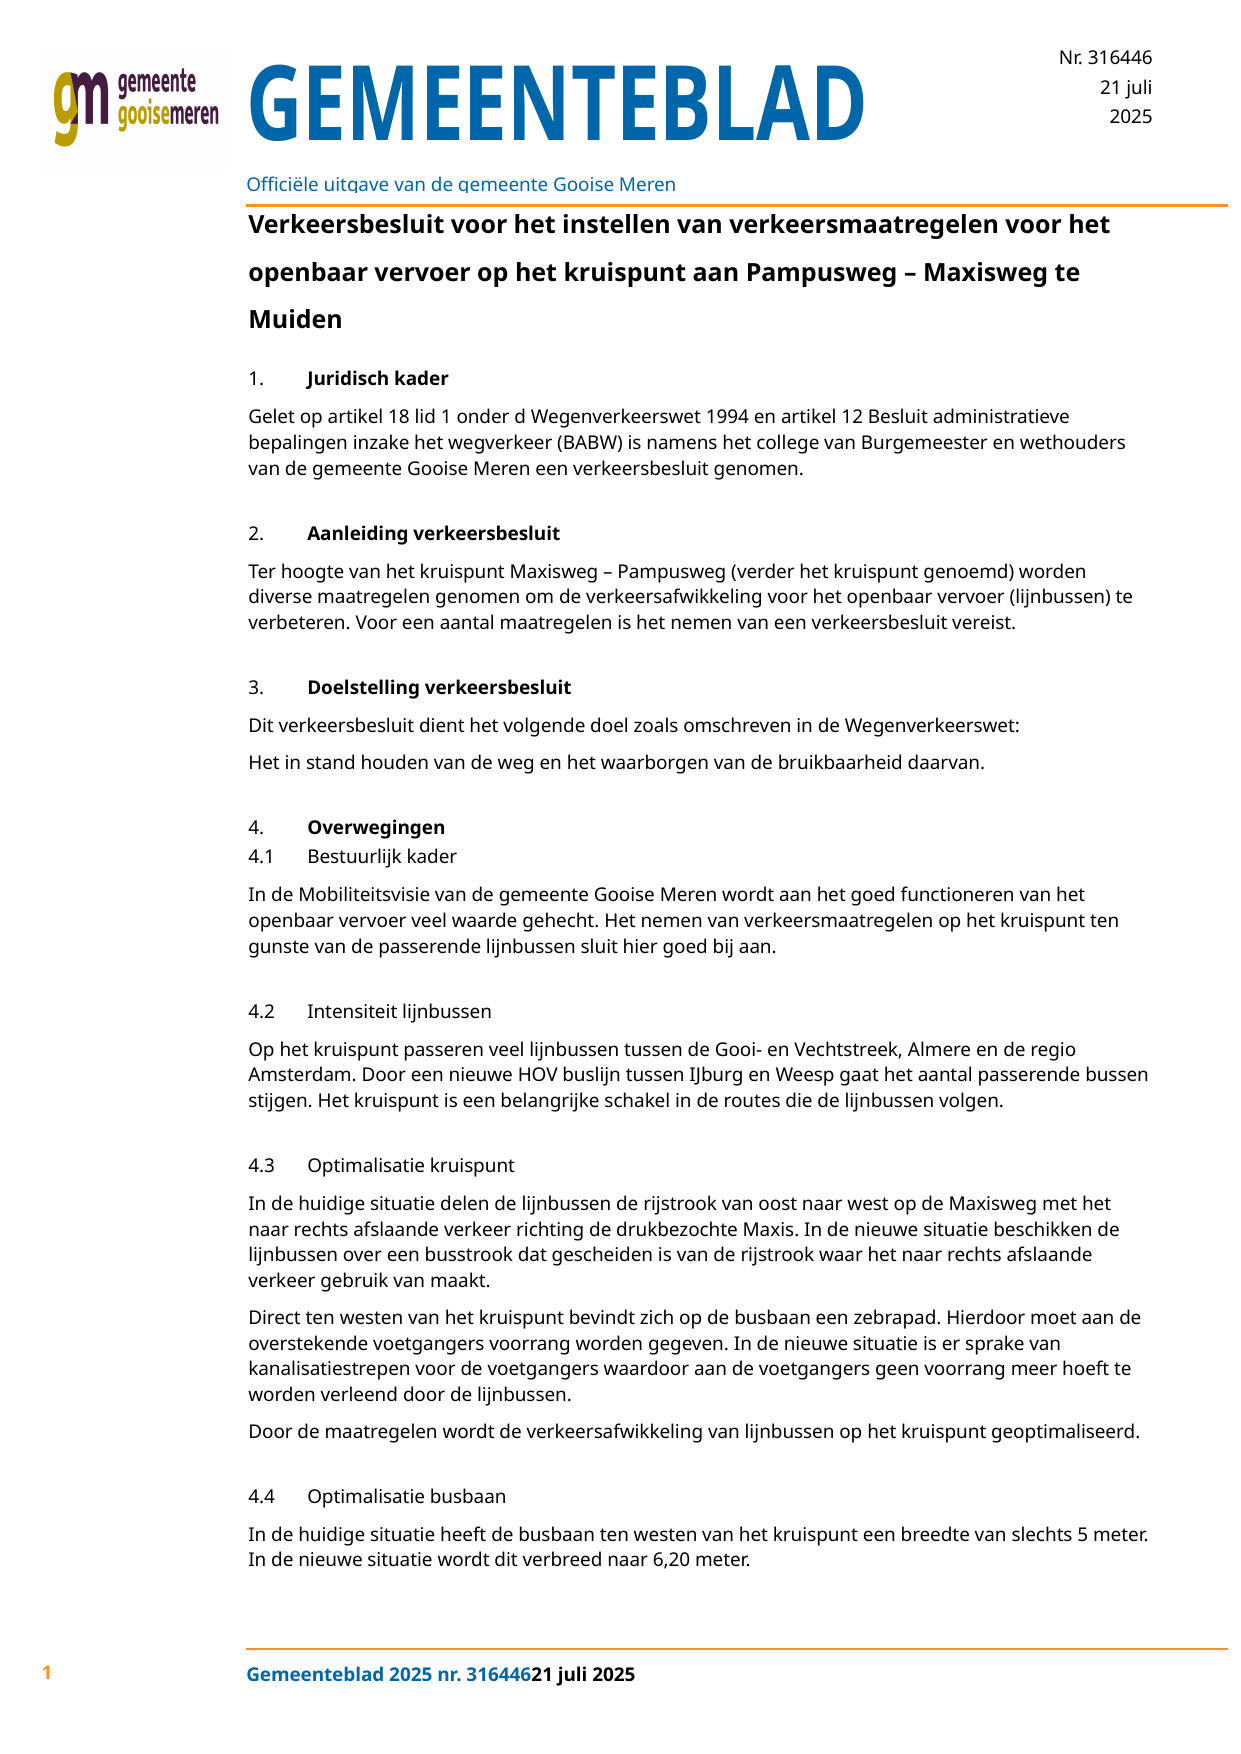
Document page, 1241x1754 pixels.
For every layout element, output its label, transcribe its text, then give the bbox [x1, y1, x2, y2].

list Aanleiding verkeersbesluit [248, 520, 1152, 546]
text In de Mobiliteitsvisie van de gemeente Gooise Meren wordt aan het goed functioneren van het openbaar vervoer veel waarde gehecht. Het nemen van verkeersmaatregelen op het kruispunt ten gunste van de passerende lijnbussen sluit hier goed bij aan. [248, 881, 1152, 958]
text Het in stand houden van de weg en het waarborgen van de bruikbaarheid daarvan. [248, 749, 1152, 774]
list Intensiteit lijnbussen [248, 998, 1152, 1023]
list Optimalisatie busbaan [248, 1483, 1152, 1508]
list Doelstelling verkeersbesluit [248, 674, 1152, 700]
list Bestuurlijk kader [248, 843, 1152, 869]
picture [41, 47, 231, 172]
text In de huidige situatie heeft de busbaan ten westen van het kruispunt een breedte van slechts 5 meter. In de nieuwe situatie wordt dit verbreed naar 6,20 meter. [248, 1521, 1152, 1572]
text Direct ten westen van het kruispunt bevindt zich op de busbaan een zebrapad. Hierdoor moet aan de overstekende voetgangers voorrang worden gegeven. In de nieuwe situatie is er sprake van kanalisatiestrepen voor de voetgangers waardoor aan de voetgangers geen voorrang meer hoeft te worden verleend door de lijnbussen. [248, 1304, 1152, 1407]
text Door de maatregelen wordt de verkeersafwikkeling van lijnbussen op het kruispunt geoptimaliseerd. [248, 1418, 1152, 1443]
text Op het kruispunt passeren veel lijnbussen tussen de Gooi- en Vechtstreek, Almere en de regio Amsterdam. Door een nieuwe HOV buslijn tussen IJburg en Weesp gaat het aantal passerende bussen stijgen. Het kruispunt is een belangrijke schakel in de routes die de lijnbussen volgen. [248, 1036, 1152, 1113]
text In de huidige situatie delen de lijnbussen de rijstrook van oost naar west op de Maxisweg met het naar rechts afslaande verkeer richting de drukbezochte Maxis. In de nieuwe situatie beschikken de lijnbussen over een busstrook dat gescheiden is van de rijstrook waar het naar rechts afslaande verkeer gebruik van maakt. [248, 1190, 1152, 1293]
list Overwegingen [248, 814, 1152, 839]
text Dit verkeersbesluit dient het volgende doel zoals omschreven in de Wegenverkeerswet: [248, 712, 1152, 738]
list Optimalisatie kruispunt [248, 1152, 1152, 1178]
text Verkeersbesluit voor het instellen van verkeersmaatregelen voor het openbaar vervoer op het kruispunt aan Pampusweg – Maxisweg te Muiden [248, 207, 1152, 336]
text Gelet op artikel 18 lid 1 onder d Wegenverkeerswet 1994 en artikel 12 Besluit administratieve bepalingen inzake het wegverkeer (BABW) is namens het college van Burgemeester en wethouders van de gemeente Gooise Meren een verkeersbesluit genomen. [248, 403, 1152, 481]
list Juridisch kader [248, 366, 1152, 391]
text Ter hoogte van het kruispunt Maxisweg – Pampusweg (verder het kruispunt genoemd) worden diverse maatregelen genomen om de verkeersafwikkeling voor het openbaar vervoer (lijnbussen) te verbeteren. Voor een aantal maatregelen is het nemen van een verkeersbesluit vereist. [248, 558, 1152, 635]
